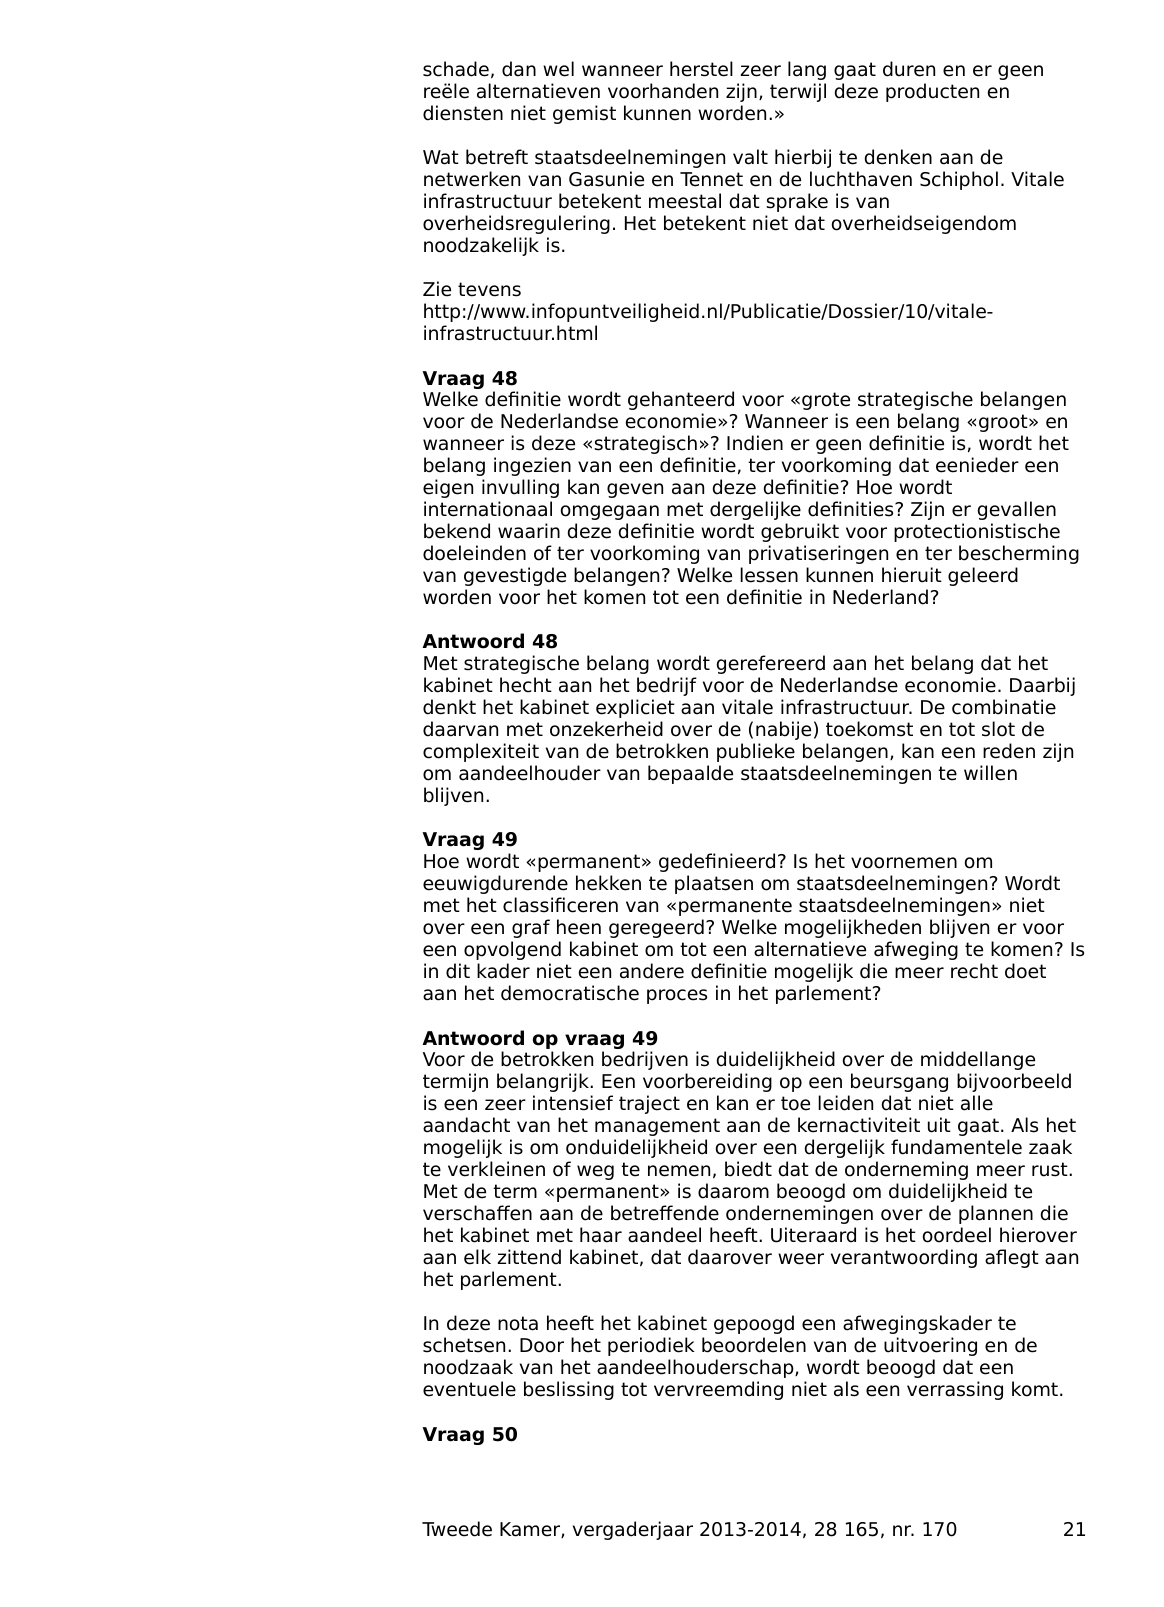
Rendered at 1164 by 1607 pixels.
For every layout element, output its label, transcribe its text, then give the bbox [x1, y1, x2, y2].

text Welke definitie wordt gehanteerd voor «grote strategische belangen voor de Nederlandse economie»? Wanneer is een belang «groot» en wanneer is deze «strategisch»? Indien er geen definitie is, wordt het belang ingezien van een definitie, ter voorkoming dat eenieder een eigen invulling kan geven aan deze definitie? Hoe wordt internationaal omgegaan met dergelijke definities? Zijn er gevallen bekend waarin deze definitie wordt gebruikt voor protectionistische doeleinden of ter voorkoming van privatiseringen en ter bescherming van gevestigde belangen? Welke lessen kunnen hieruit geleerd worden voor het komen tot een definitie in Nederland? [422, 389, 1087, 609]
text Hoe wordt «permanent» gedefinieerd? Is het voornemen om eeuwigdurende hekken te plaatsen om staatsdeelnemingen? Wordt met het classificeren van «permanente staatsdeelnemingen» niet over een graf heen geregeerd? Welke mogelijkheden blijven er voor een opvolgend kabinet om tot een alternatieve afweging te komen? Is in dit kader niet een andere definitie mogelijk die meer recht doet aan het democratische proces in het parlement? [422, 851, 1087, 1005]
text Wat betreft staatsdeelnemingen valt hierbij te denken aan de netwerken van Gasunie en Tennet en de luchthaven Schiphol. Vitale infrastructuur betekent meestal dat sprake is van overheidsregulering. Het betekent niet dat overheidseigendom noodzakelijk is. [422, 147, 1087, 257]
text Antwoord 48 [422, 631, 1087, 653]
text schade, dan wel wanneer herstel zeer lang gaat duren en er geen reële alternatieven voorhanden zijn, terwijl deze producten en diensten niet gemist kunnen worden.» [422, 59, 1087, 125]
text Voor de betrokken bedrijven is duidelijkheid over de middellange termijn belangrijk. Een voorbereiding op een beursgang bijvoorbeeld is een zeer intensief traject en kan er toe leiden dat niet alle aandacht van het management aan de kernactiviteit uit gaat. Als het mogelijk is om onduidelijkheid over een dergelijk fundamentele zaak te verkleinen of weg te nemen, biedt dat de onderneming meer rust. Met de term «permanent» is daarom beoogd om duidelijkheid te verschaffen aan de betreffende ondernemingen over de plannen die het kabinet met haar aandeel heeft. Uiteraard is het oordeel hierover aan elk zittend kabinet, dat daarover weer verantwoording aflegt aan het parlement. [422, 1049, 1087, 1291]
text Met strategische belang wordt gerefereerd aan het belang dat het kabinet hecht aan het bedrijf voor de Nederlandse economie. Daarbij denkt het kabinet expliciet aan vitale infrastructuur. De combinatie daarvan met onzekerheid over de (nabije) toekomst en tot slot de complexiteit van de betrokken publieke belangen, kan een reden zijn om aandeelhouder van bepaalde staatsdeelnemingen te willen blijven. [422, 653, 1087, 807]
text Vraag 49 [422, 829, 1087, 851]
text Vraag 50 [422, 1423, 1087, 1445]
text In deze nota heeft het kabinet gepoogd een afwegingskader te schetsen. Door het periodiek beoordelen van de uitvoering en de noodzaak van het aandeelhouderschap, wordt beoogd dat een eventuele beslissing tot vervreemding niet als een verrassing komt. [422, 1313, 1087, 1401]
text Zie tevens http://www.infopuntveiligheid.nl/Publicatie/Dossier/10/vitale-infrastructuur.html [422, 279, 1087, 345]
text Vraag 48 [422, 367, 1087, 389]
text Antwoord op vraag 49 [422, 1027, 1087, 1049]
